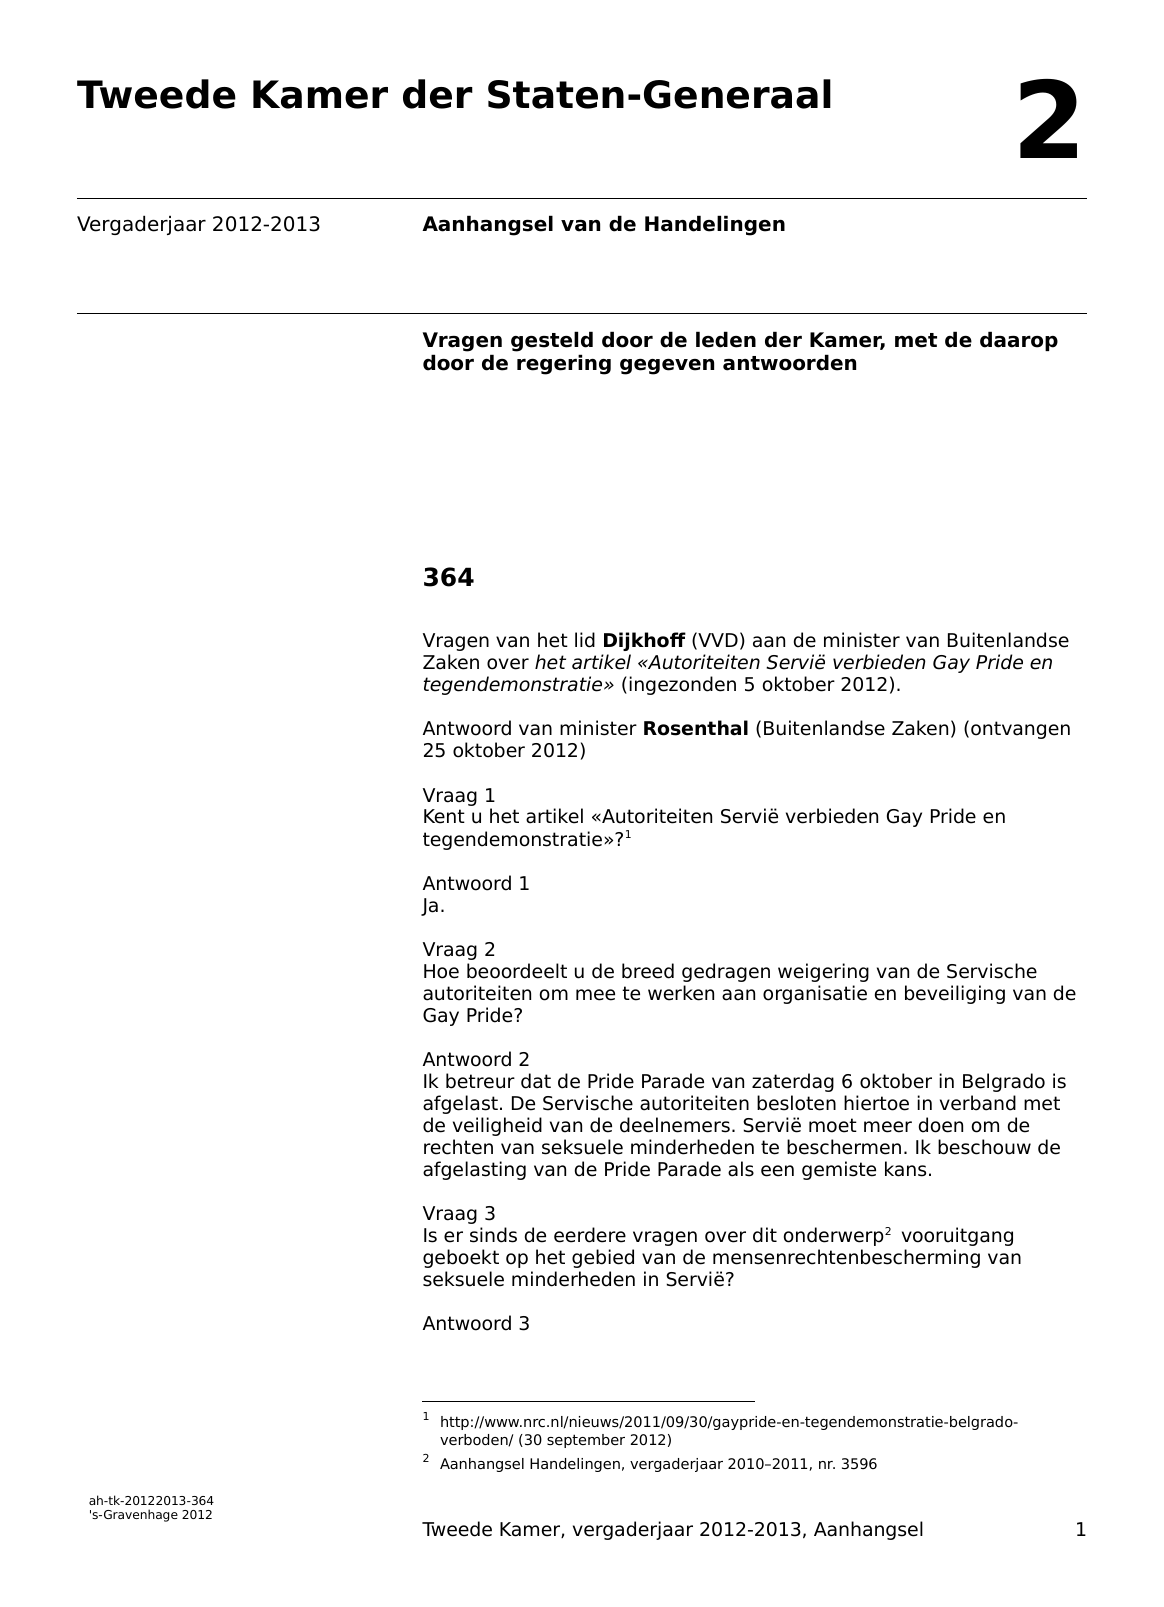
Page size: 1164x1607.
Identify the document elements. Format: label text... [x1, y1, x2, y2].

text http://www.nrc.nl/nieuws/2011/09/30/gaypride-en-tegendemonstratie-belgrado-verboden/ (30 september 2012) [422, 1410, 1087, 1449]
table_cell Vragen gesteld door de leden der Kamer, met de daarop door de regering gegeven antwoorden [422, 314, 1087, 375]
text Aanhangsel Handelingen, vergaderjaar 2010–2011, nr. 3596 [422, 1452, 1087, 1474]
table_cell Aanhangsel van de Handelingen [422, 199, 1087, 313]
text Kent u het artikel «Autoriteiten Servië verbieden Gay Pride en tegendemonstratie»? [422, 806, 1087, 850]
text Antwoord van minister Rosenthal (Buitenlandse Zaken) (ontvangen 25 oktober 2012) [422, 718, 1087, 762]
text 364 [422, 563, 1087, 592]
text Antwoord 2 [422, 1049, 1087, 1071]
text Vraag 1 [422, 784, 1087, 806]
text Antwoord 1 [422, 873, 1087, 894]
table_header 2 [886, 59, 1087, 198]
text Vraag 2 [422, 939, 1087, 961]
table_cell [77, 314, 422, 375]
text Vraag 3 [422, 1203, 1087, 1225]
text Antwoord 3 [422, 1313, 1087, 1335]
text Is er sinds de eerdere vragen over dit onderwerp vooruitgang geboekt op het gebied van de mensenrechtenbescherming van seksuele minderheden in Servië? [422, 1225, 1087, 1291]
text Ja. [422, 894, 1087, 917]
table_header Tweede Kamer der Staten-Generaal [77, 59, 886, 198]
text Hoe beoordeelt u de breed gedragen weigering van de Servische autoriteiten om mee te werken aan organisatie en beveiliging van de Gay Pride? [422, 961, 1087, 1027]
text 's-Gravenhage 2012 [88, 1508, 323, 1522]
text Vragen van het lid Dijkhoff (VVD) aan de minister van Buitenlandse Zaken over het artikel «Autoriteiten Servië verbieden Gay Pride en tegendemonstratie» (ingezonden 5 oktober 2012). [422, 630, 1087, 696]
text ah-tk-20122013-364 [88, 1494, 323, 1508]
table_cell Vergaderjaar 2012-2013 [77, 199, 422, 313]
text Ik betreur dat de Pride Parade van zaterdag 6 oktober in Belgrado is afgelast. De Servische autoriteiten besloten hiertoe in verband met de veiligheid van de deelnemers. Servië moet meer doen om de rechten van seksuele minderheden te beschermen. Ik beschouw de afgelasting van de Pride Parade als een gemiste kans. [422, 1071, 1087, 1181]
